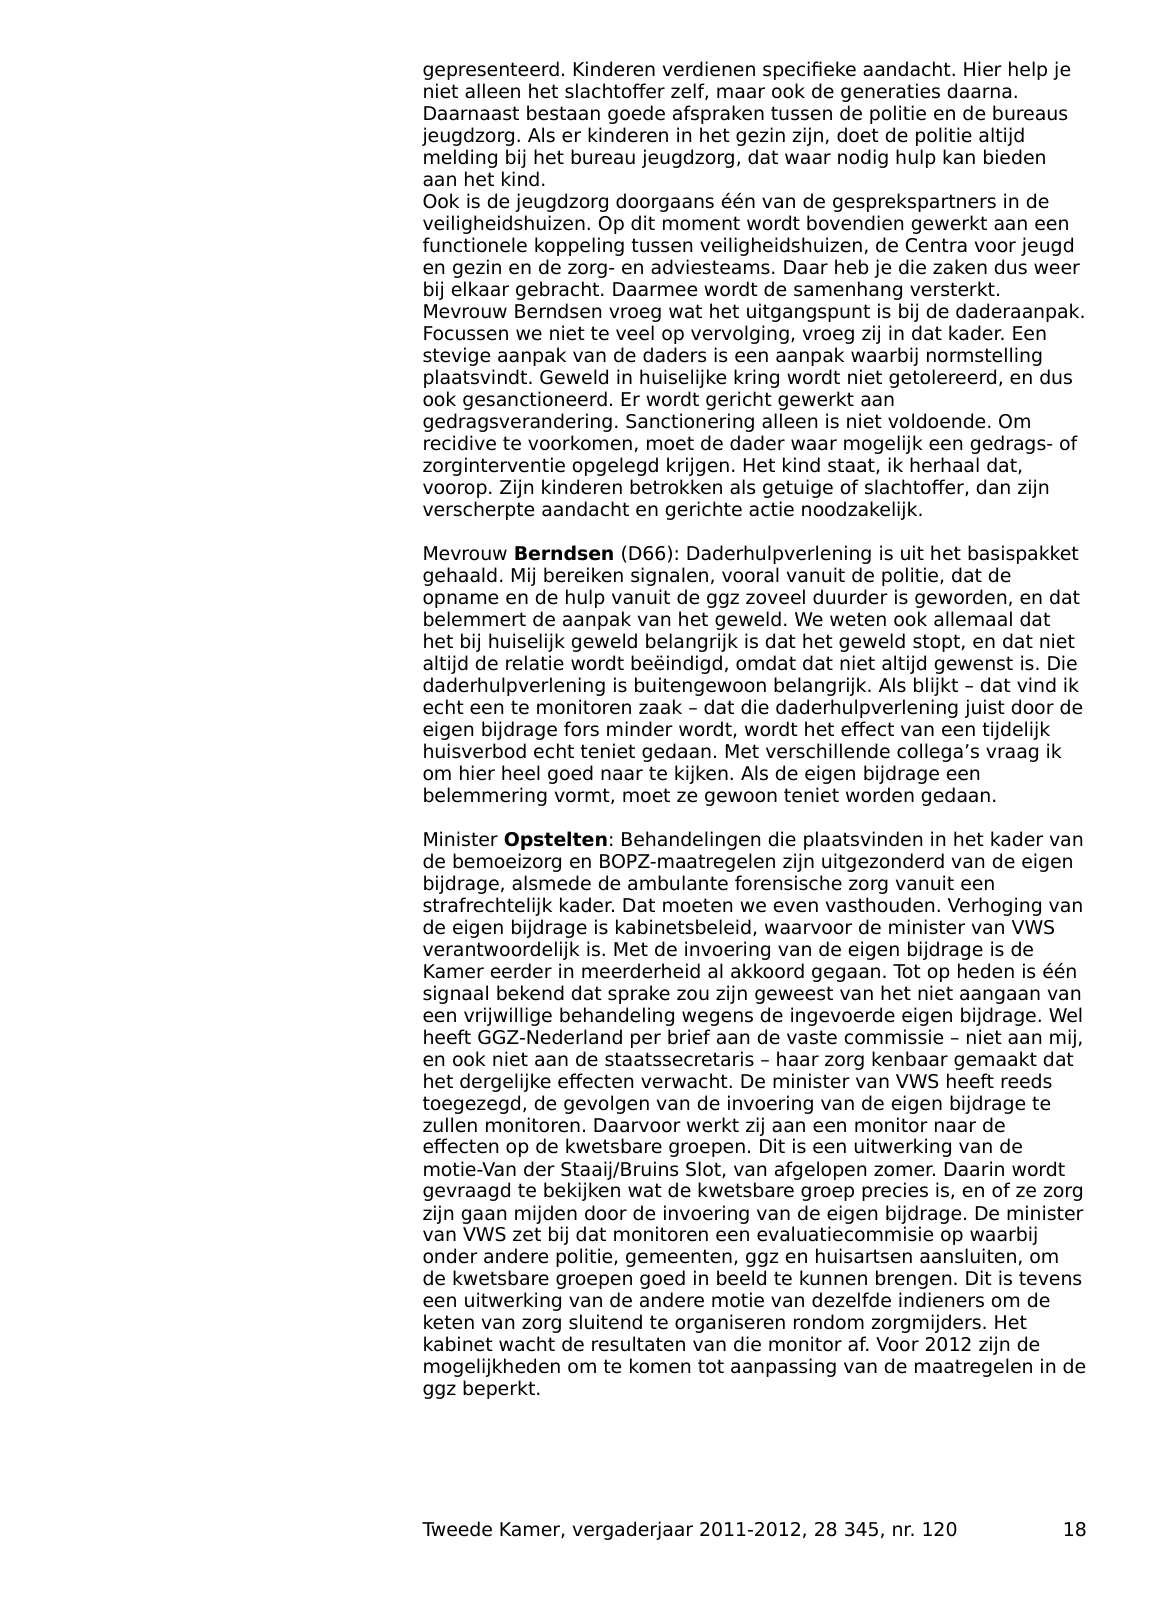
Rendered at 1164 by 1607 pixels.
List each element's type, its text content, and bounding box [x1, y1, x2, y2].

text Ook is de jeugdzorg doorgaans één van de gesprekspartners in de veiligheidshuizen. Op dit moment wordt bovendien gewerkt aan een functionele koppeling tussen veiligheidshuizen, de Centra voor jeugd en gezin en de zorg- en adviesteams. Daar heb je die zaken dus weer bij elkaar gebracht. Daarmee wordt de samenhang versterkt. [422, 191, 1087, 301]
text Minister Opstelten: Behandelingen die plaatsvinden in het kader van de bemoeizorg en BOPZ-maatregelen zijn uitgezonderd van de eigen bijdrage, alsmede de ambulante forensische zorg vanuit een strafrechtelijk kader. Dat moeten we even vasthouden. Verhoging van de eigen bijdrage is kabinetsbeleid, waarvoor de minister van VWS verantwoordelijk is. Met de invoering van de eigen bijdrage is de Kamer eerder in meerderheid al akkoord gegaan. Tot op heden is één signaal bekend dat sprake zou zijn geweest van het niet aangaan van een vrijwillige behandeling wegens de ingevoerde eigen bijdrage. Wel heeft GGZ-Nederland per brief aan de vaste commissie – niet aan mij, en ook niet aan de staatssecretaris – haar zorg kenbaar gemaakt dat het dergelijke effecten verwacht. De minister van VWS heeft reeds toegezegd, de gevolgen van de invoering van de eigen bijdrage te zullen monitoren. Daarvoor werkt zij aan een monitor naar de effecten op de kwetsbare groepen. Dit is een uitwerking van de motie-Van der Staaij/Bruins Slot, van afgelopen zomer. Daarin wordt gevraagd te bekijken wat de kwetsbare groep precies is, en of ze zorg zijn gaan mijden door de invoering van de eigen bijdrage. De minister van VWS zet bij dat monitoren een evaluatiecommisie op waarbij onder andere politie, gemeenten, ggz en huisartsen aansluiten, om de kwetsbare groepen goed in beeld te kunnen brengen. Dit is tevens een uitwerking van de andere motie van dezelfde indieners om de keten van zorg sluitend te organiseren rondom zorgmijders. Het kabinet wacht de resultaten van die monitor af. Voor 2012 zijn de mogelijkheden om te komen tot aanpassing van de maatregelen in de ggz beperkt. [422, 829, 1087, 1400]
text gepresenteerd. Kinderen verdienen specifieke aandacht. Hier help je niet alleen het slachtoffer zelf, maar ook de generaties daarna. Daarnaast bestaan goede afspraken tussen de politie en de bureaus jeugdzorg. Als er kinderen in het gezin zijn, doet de politie altijd melding bij het bureau jeugdzorg, dat waar nodig hulp kan bieden aan het kind. [422, 59, 1087, 191]
text Mevrouw Berndsen vroeg wat het uitgangspunt is bij de daderaanpak. Focussen we niet te veel op vervolging, vroeg zij in dat kader. Een stevige aanpak van de daders is een aanpak waarbij normstelling plaatsvindt. Geweld in huiselijke kring wordt niet getolereerd, en dus ook gesanctioneerd. Er wordt gericht gewerkt aan gedragsverandering. Sanctionering alleen is niet voldoende. Om recidive te voorkomen, moet de dader waar mogelijk een gedrags- of zorginterventie opgelegd krijgen. Het kind staat, ik herhaal dat, voorop. Zijn kinderen betrokken als getuige of slachtoffer, dan zijn verscherpte aandacht en gerichte actie noodzakelijk. [422, 301, 1087, 521]
text Mevrouw Berndsen (D66): Daderhulpverlening is uit het basispakket gehaald. Mij bereiken signalen, vooral vanuit de politie, dat de opname en de hulp vanuit de ggz zoveel duurder is geworden, en dat belemmert de aanpak van het geweld. We weten ook allemaal dat het bij huiselijk geweld belangrijk is dat het geweld stopt, en dat niet altijd de relatie wordt beëindigd, omdat dat niet altijd gewenst is. Die daderhulpverlening is buitengewoon belangrijk. Als blijkt – dat vind ik echt een te monitoren zaak – dat die daderhulpverlening juist door de eigen bijdrage fors minder wordt, wordt het effect van een tijdelijk huisverbod echt teniet gedaan. Met verschillende collega’s vraag ik om hier heel goed naar te kijken. Als de eigen bijdrage een belemmering vormt, moet ze gewoon teniet worden gedaan. [422, 543, 1087, 807]
